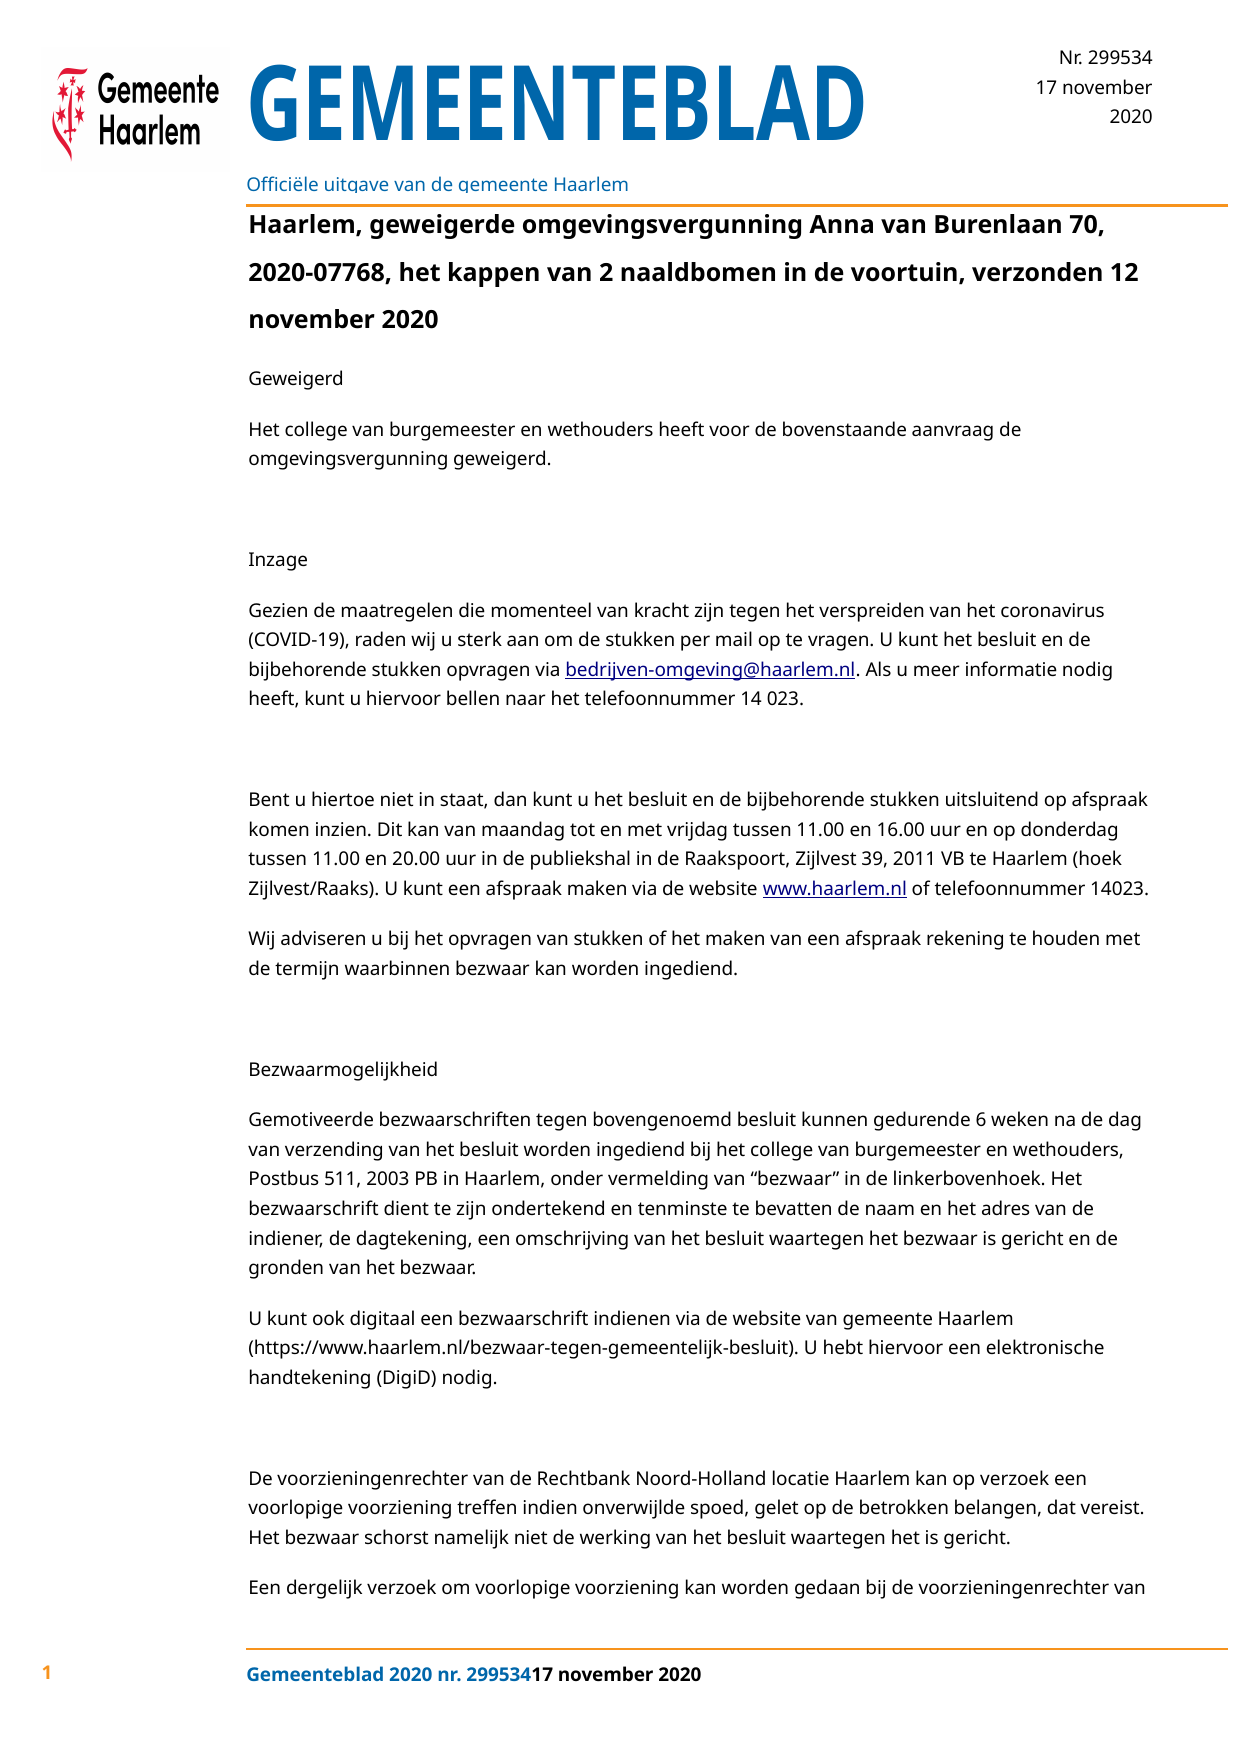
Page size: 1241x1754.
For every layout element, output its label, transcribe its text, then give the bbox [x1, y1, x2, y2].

text De voorzieningenrechter van de Rechtbank Noord-Holland locatie Haarlem kan op verzoek een voorlopige voorziening treffen indien onverwijlde spoed, gelet op de betrokken belangen, dat vereist. Het bezwaar schorst namelijk niet de werking van het besluit waartegen het is gericht. [248, 1465, 1152, 1549]
text U kunt ook digitaal een bezwaarschrift indienen via de website van gemeente Haarlem (https://www.haarlem.nl/bezwaar-tegen-gemeentelijk-besluit). U hebt hiervoor een elektronische handtekening (DigiD) nodig. [248, 1305, 1152, 1389]
text Een dergelijk verzoek om voorlopige voorziening kan worden gedaan bij de voorzieningenrechter van [248, 1574, 1152, 1600]
text Bezwaarmogelijkheid [248, 1056, 1152, 1082]
text Het college van burgemeester en wethouders heeft voor de bovenstaande aanvraag de omgevingsvergunning geweigerd. [248, 416, 1152, 471]
text Bent u hiertoe niet in staat, dan kunt u het besluit en de bijbehorende stukken uitsluitend op afspraak komen inzien. Dit kan van maandag tot en met vrijdag tussen 11.00 en 16.00 uur en op donderdag tussen 11.00 en 20.00 uur in de publiekshal in de Raakspoort, Zijlvest 39, 2011 VB te Haarlem (hoek Zijlvest/Raaks). U kunt een afspraak maken via de website www.haarlem.nl of telefoonnummer 14023. [248, 786, 1152, 901]
text Haarlem, geweigerde omgevingsvergunning Anna van Burenlaan 70, 2020-07768, het kappen van 2 naaldbomen in de voortuin, verzonden 12 november 2020 [248, 207, 1152, 336]
text Wij adviseren u bij het opvragen van stukken of het maken van een afspraak rekening te houden met de termijn waarbinnen bezwaar kan worden ingediend. [248, 926, 1152, 981]
text Gemotiveerde bezwaarschriften tegen bovengenoemd besluit kunnen gedurende 6 weken na de dag van verzending van het besluit worden ingediend bij het college van burgemeester en wethouders, Postbus 511, 2003 PB in Haarlem, onder vermelding van “bezwaar” in de linkerbovenhoek. Het bezwaarschrift dient te zijn ondertekend en tenminste te bevatten de naam en het adres van de indiener, de dagtekening, een omschrijving van het besluit waartegen het bezwaar is gericht en de gronden van het bezwaar. [248, 1106, 1152, 1280]
text Gezien de maatregelen die momenteel van kracht zijn tegen het verspreiden van het coronavirus (COVID-19), raden wij u sterk aan om de stukken per mail op te vragen. U kunt het besluit en de bijbehorende stukken opvragen via bedrijven-omgeving@haarlem.nl. Als u meer informatie nodig heeft, kunt u hiervoor bellen naar het telefoonnummer 14 023. [248, 597, 1152, 711]
picture [41, 47, 231, 172]
text Inzage [248, 546, 1152, 572]
text Geweigerd [248, 366, 1152, 391]
